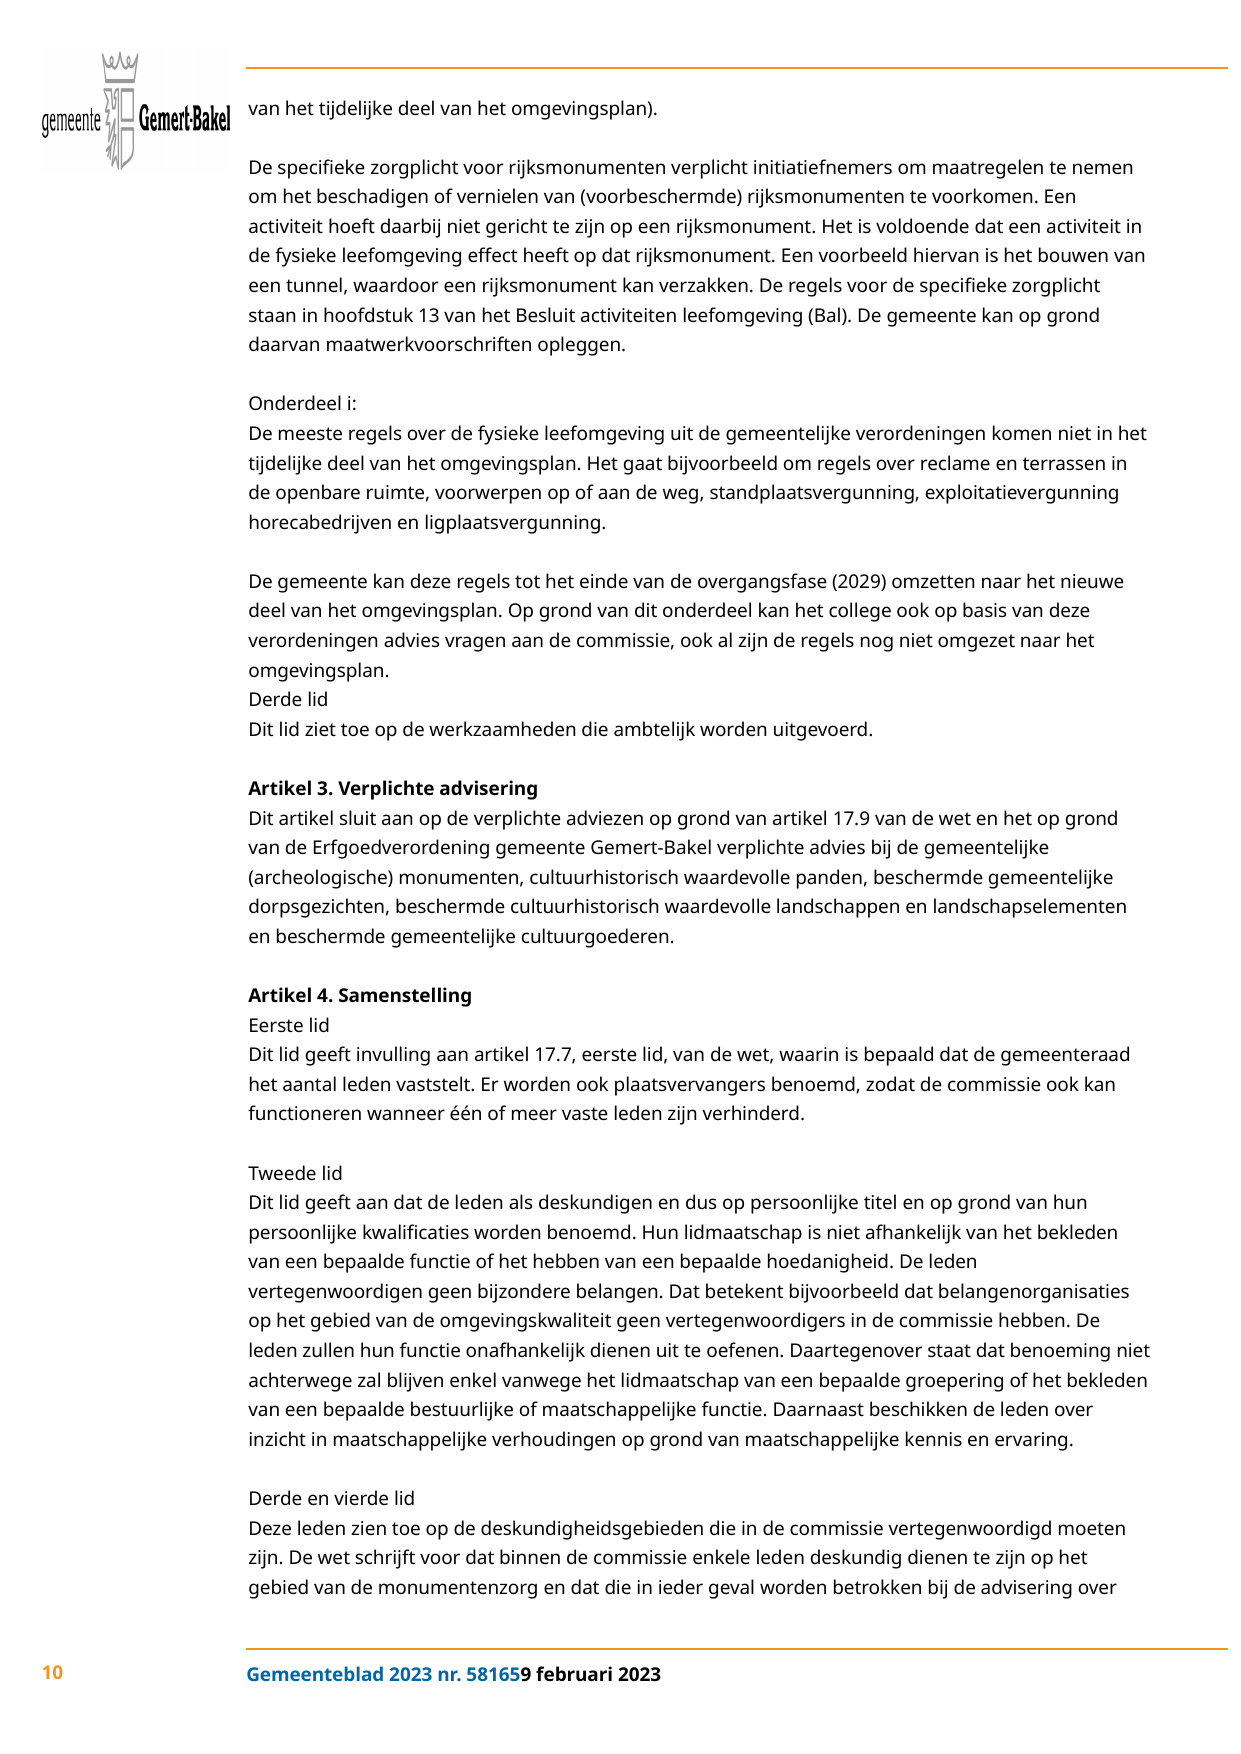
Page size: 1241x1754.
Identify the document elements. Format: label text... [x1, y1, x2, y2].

picture [41, 47, 231, 172]
text Eerste lid [248, 1012, 1152, 1038]
text van het tijdelijke deel van het omgevingsplan). [248, 95, 1152, 121]
text Dit lid ziet toe op de werkzaamheden die ambtelijk worden uitgevoerd. [248, 716, 1152, 742]
text De gemeente kan deze regels tot het einde van de overgangsfase (2029) omzetten naar het nieuwe deel van het omgevingsplan. Op grond van dit onderdeel kan het college ook op basis van deze verordeningen advies vragen aan de commissie, ook al zijn de regels nog niet omgezet naar het omgevingsplan. [248, 568, 1152, 683]
text Artikel 3. Verplichte advisering [248, 775, 1152, 801]
text De meeste regels over de fysieke leefomgeving uit de gemeentelijke verordeningen komen niet in het tijdelijke deel van het omgevingsplan. Het gaat bijvoorbeeld om regels over reclame en terrassen in de openbare ruimte, voorwerpen op of aan de weg, standplaatsvergunning, exploitatievergunning horecabedrijven en ligplaatsvergunning. [248, 420, 1152, 535]
text Dit artikel sluit aan op de verplichte adviezen op grond van artikel 17.9 van de wet en het op grond van de Erfgoedverordening gemeente Gemert-Bakel verplichte advies bij de gemeentelijke (archeologische) monumenten, cultuurhistorisch waardevolle panden, beschermde gemeentelijke dorpsgezichten, beschermde cultuurhistorisch waardevolle landschappen en landschapselementen en beschermde gemeentelijke cultuurgoederen. [248, 805, 1152, 949]
text Tweede lid [248, 1160, 1152, 1186]
text Onderdeel i: [248, 391, 1152, 416]
text Deze leden zien toe op de deskundigheidsgebieden die in de commissie vertegenwoordigd moeten zijn. De wet schrijft voor dat binnen de commissie enkele leden deskundig dienen te zijn op het gebied van de monumentenzorg en dat die in ieder geval worden betrokken bij de advisering over [248, 1515, 1152, 1600]
text Derde lid [248, 686, 1152, 712]
text Derde en vierde lid [248, 1485, 1152, 1511]
text Dit lid geeft invulling aan artikel 17.7, eerste lid, van de wet, waarin is bepaald dat de gemeenteraad het aantal leden vaststelt. Er worden ook plaatsvervangers benoemd, zodat de commissie ook kan functioneren wanneer één of meer vaste leden zijn verhinderd. [248, 1041, 1152, 1126]
text Dit lid geeft aan dat de leden als deskundigen en dus op persoonlijke titel en op grond van hun persoonlijke kwalificaties worden benoemd. Hun lidmaatschap is niet afhankelijk van het bekleden van een bepaalde functie of het hebben van een bepaalde hoedanigheid. De leden vertegenwoordigen geen bijzondere belangen. Dat betekent bijvoorbeeld dat belangenorganisaties op het gebied van de omgevingskwaliteit geen vertegenwoordigers in de commissie hebben. De leden zullen hun functie onafhankelijk dienen uit te oefenen. Daartegenover staat dat benoeming niet achterwege zal blijven enkel vanwege het lidmaatschap van een bepaalde groepering of het bekleden van een bepaalde bestuurlijke of maatschappelijke functie. Daarnaast beschikken de leden over inzicht in maatschappelijke verhoudingen op grond van maatschappelijke kennis en ervaring. [248, 1189, 1152, 1452]
text Artikel 4. Samenstelling [248, 982, 1152, 1008]
text De specifieke zorgplicht voor rijksmonumenten verplicht initiatiefnemers om maatregelen te nemen om het beschadigen of vernielen van (voorbeschermde) rijksmonumenten te voorkomen. Een activiteit hoeft daarbij niet gericht te zijn op een rijksmonument. Het is voldoende dat een activiteit in de fysieke leefomgeving effect heeft op dat rijksmonument. Een voorbeeld hiervan is het bouwen van een tunnel, waardoor een rijksmonument kan verzakken. De regels voor de specifieke zorgplicht staan in hoofdstuk 13 van het Besluit activiteiten leefomgeving (Bal). De gemeente kan op grond daarvan maatwerkvoorschriften opleggen. [248, 154, 1152, 357]
